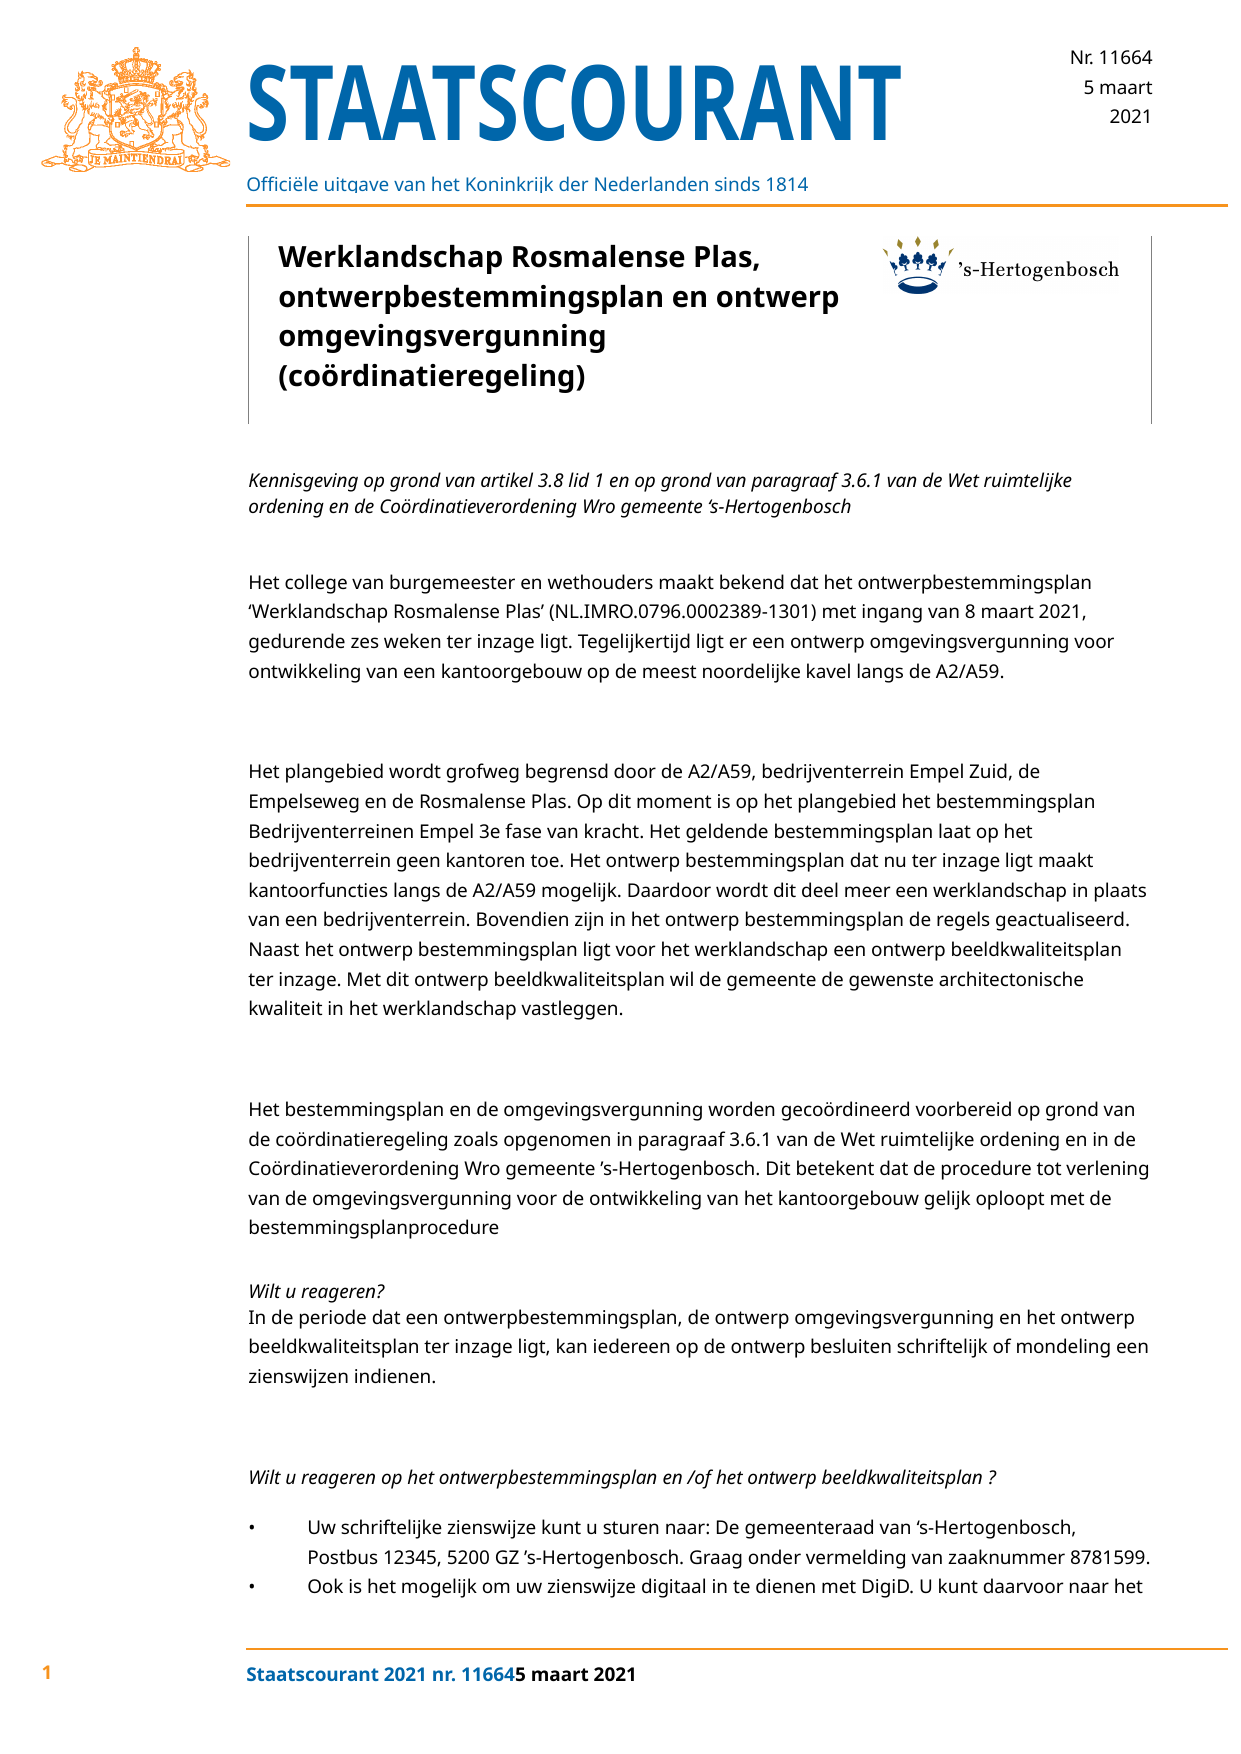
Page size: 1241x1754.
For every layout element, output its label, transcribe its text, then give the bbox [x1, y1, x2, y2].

picture [882, 236, 1119, 294]
text In de periode dat een ontwerpbestemmingsplan, de ontwerp omgevingsvergunning en het ontwerp beeldkwaliteitsplan ter inzage ligt, kan iedereen op de ontwerp besluiten schriftelijk of mondeling een zienswijzen indienen. [248, 1304, 1152, 1389]
text Wilt u reageren? [248, 1278, 1152, 1304]
table_header [1119, 236, 1151, 293]
text Het college van burgemeester en wethouders maakt bekend dat het ontwerpbestemmingsplan ‘Werklandschap Rosmalense Plas’ (NL.IMRO.0796.0002389-1301) met ingang van 8 maart 2021, gedurende zes weken ter inzage ligt. Tegelijkertijd ligt er een ontwerp omgevingsvergunning voor ontwikkeling van een kantoorgebouw op de meest noordelijke kavel langs de A2/A59. [248, 569, 1152, 683]
text Kennisgeving op grond van artikel 3.8 lid 1 en op grond van paragraaf 3.6.1 van de Wet ruimtelijke ordening en de Coördinatieverordening Wro gemeente ‘s-Hertogenbosch [248, 467, 1152, 519]
text Het bestemmingsplan en de omgevingsvergunning worden gecoördineerd voorbereid op grond van de coördinatieregeling zoals opgenomen in paragraaf 3.6.1 van de Wet ruimtelijke ordening en in de Coördinatieverordening Wro gemeente ’s-Hertogenbosch. Dit betekent dat de procedure tot verlening van de omgevingsvergunning voor de ontwikkeling van het kantoorgebouw gelijk oploopt met de bestemmingsplanprocedure [248, 1096, 1152, 1240]
table_header Werklandschap Rosmalense Plas, ontwerpbestemmingsplan en ontwerp omgevingsvergunning (coördinatieregeling) [249, 236, 850, 424]
table_header [850, 294, 1151, 424]
table_header [850, 236, 882, 293]
list Ook is het mogelijk om uw zienswijze digitaal in te dienen met DigiD. U kunt daarvoor naar het [248, 1574, 1152, 1599]
picture [41, 47, 231, 172]
list Uw schriftelijke zienswijze kunt u sturen naar: De gemeenteraad van ‘s-Hertogenbosch, Postbus 12345, 5200 GZ ’s-Hertogenbosch. Graag onder vermelding van zaaknummer 8781599. [248, 1514, 1152, 1570]
text Wilt u reageren op het ontwerpbestemmingsplan en /of het ontwerp beeldkwaliteitsplan ? [248, 1464, 1152, 1490]
text Het plangebied wordt grofweg begrensd door de A2/A59, bedrijventerrein Empel Zuid, de Empelseweg en de Rosmalense Plas. Op dit moment is op het plangebied het bestemmingsplan Bedrijventerreinen Empel 3e fase van kracht. Het geldende bestemmingsplan laat op het bedrijventerrein geen kantoren toe. Het ontwerp bestemmingsplan dat nu ter inzage ligt maakt kantoorfuncties langs de A2/A59 mogelijk. Daardoor wordt dit deel meer een werklandschap in plaats van een bedrijventerrein. Bovendien zijn in het ontwerp bestemmingsplan de regels geactualiseerd. Naast het ontwerp bestemmingsplan ligt voor het werklandschap een ontwerp beeldkwaliteitsplan ter inzage. Met dit ontwerp beeldkwaliteitsplan wil de gemeente de gewenste architectonische kwaliteit in het werklandschap vastleggen. [248, 759, 1152, 1021]
